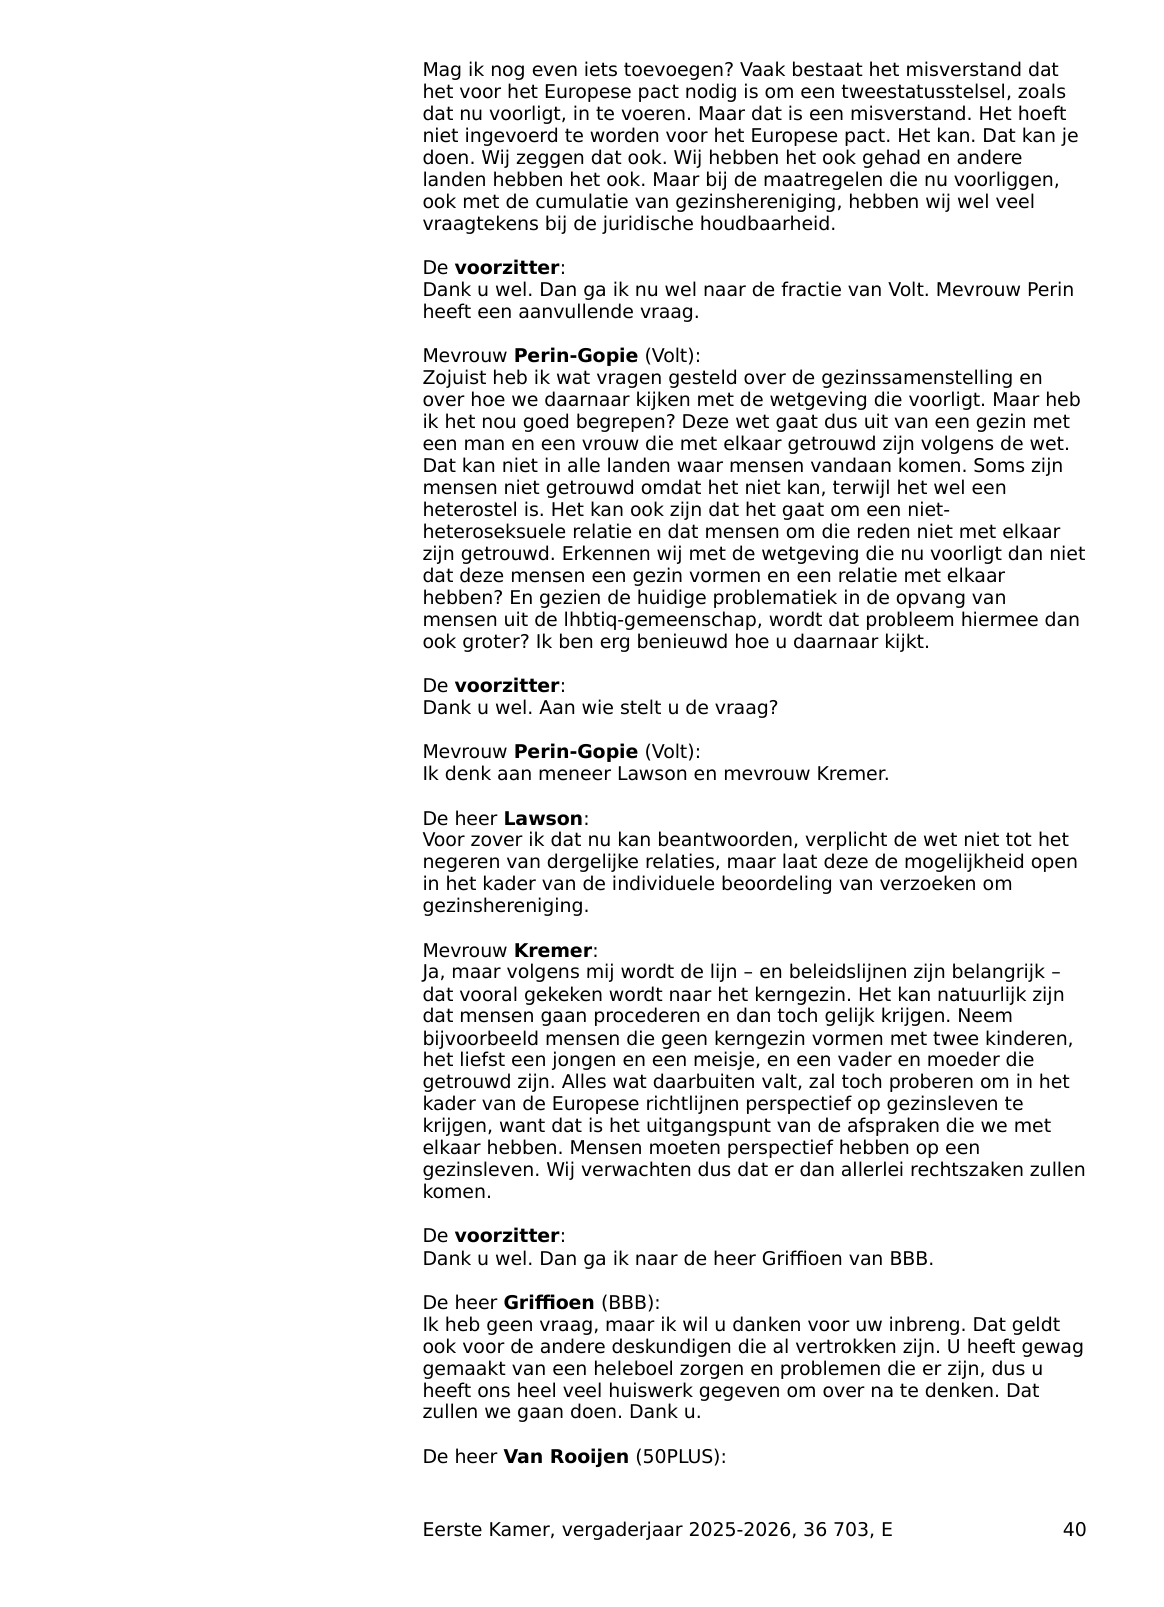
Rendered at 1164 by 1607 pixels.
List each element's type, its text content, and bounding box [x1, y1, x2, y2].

text Mag ik nog even iets toevoegen? Vaak bestaat het misverstand dat het voor het Europese pact nodig is om een tweestatusstelsel, zoals dat nu voorligt, in te voeren. Maar dat is een misverstand. Het hoeft niet ingevoerd te worden voor het Europese pact. Het kan. Dat kan je doen. Wij zeggen dat ook. Wij hebben het ook gehad en andere landen hebben het ook. Maar bij de maatregelen die nu voorliggen, ook met de cumulatie van gezinshereniging, hebben wij wel veel vraagtekens bij de juridische houdbaarheid. [422, 59, 1087, 235]
text Dank u wel. Dan ga ik naar de heer Griffioen van BBB. [422, 1247, 1087, 1269]
text Dank u wel. Dan ga ik nu wel naar de fractie van Volt. Mevrouw Perin heeft een aanvullende vraag. [422, 279, 1087, 323]
text De heer Lawson: [422, 807, 1087, 829]
text De voorzitter: [422, 257, 1087, 279]
text Voor zover ik dat nu kan beantwoorden, verplicht de wet niet tot het negeren van dergelijke relaties, maar laat deze de mogelijkheid open in het kader van de individuele beoordeling van verzoeken om gezinshereniging. [422, 829, 1087, 917]
text Ja, maar volgens mij wordt de lijn – en beleidslijnen zijn belangrijk – dat vooral gekeken wordt naar het kerngezin. Het kan natuurlijk zijn dat mensen gaan procederen en dan toch gelijk krijgen. Neem bijvoorbeeld mensen die geen kerngezin vormen met twee kinderen, het liefst een jongen en een meisje, en een vader en moeder die getrouwd zijn. Alles wat daarbuiten valt, zal toch proberen om in het kader van de Europese richtlijnen perspectief op gezinsleven te krijgen, want dat is het uitgangspunt van de afspraken die we met elkaar hebben. Mensen moeten perspectief hebben op een gezinsleven. Wij verwachten dus dat er dan allerlei rechtszaken zullen komen. [422, 961, 1087, 1203]
text Mevrouw Perin-Gopie (Volt): [422, 345, 1087, 367]
text De heer Van Rooijen (50PLUS): [422, 1446, 1087, 1468]
text Mevrouw Kremer: [422, 939, 1087, 961]
text Mevrouw Perin-Gopie (Volt): [422, 741, 1087, 763]
text De heer Griffioen (BBB): [422, 1292, 1087, 1313]
text Ik denk aan meneer Lawson en mevrouw Kremer. [422, 763, 1087, 785]
text Dank u wel. Aan wie stelt u de vraag? [422, 697, 1087, 719]
text De voorzitter: [422, 675, 1087, 697]
text De voorzitter: [422, 1225, 1087, 1247]
text Ik heb geen vraag, maar ik wil u danken voor uw inbreng. Dat geldt ook voor de andere deskundigen die al vertrokken zijn. U heeft gewag gemaakt van een heleboel zorgen en problemen die er zijn, dus u heeft ons heel veel huiswerk gegeven om over na te denken. Dat zullen we gaan doen. Dank u. [422, 1313, 1087, 1423]
text Zojuist heb ik wat vragen gesteld over de gezinssamenstelling en over hoe we daarnaar kijken met de wetgeving die voorligt. Maar heb ik het nou goed begrepen? Deze wet gaat dus uit van een gezin met een man en een vrouw die met elkaar getrouwd zijn volgens de wet. Dat kan niet in alle landen waar mensen vandaan komen. Soms zijn mensen niet getrouwd omdat het niet kan, terwijl het wel een heterostel is. Het kan ook zijn dat het gaat om een niet-heteroseksuele relatie en dat mensen om die reden niet met elkaar zijn getrouwd. Erkennen wij met de wetgeving die nu voorligt dan niet dat deze mensen een gezin vormen en een relatie met elkaar hebben? En gezien de huidige problematiek in de opvang van mensen uit de lhbtiq-gemeenschap, wordt dat probleem hiermee dan ook groter? Ik ben erg benieuwd hoe u daarnaar kijkt. [422, 367, 1087, 653]
